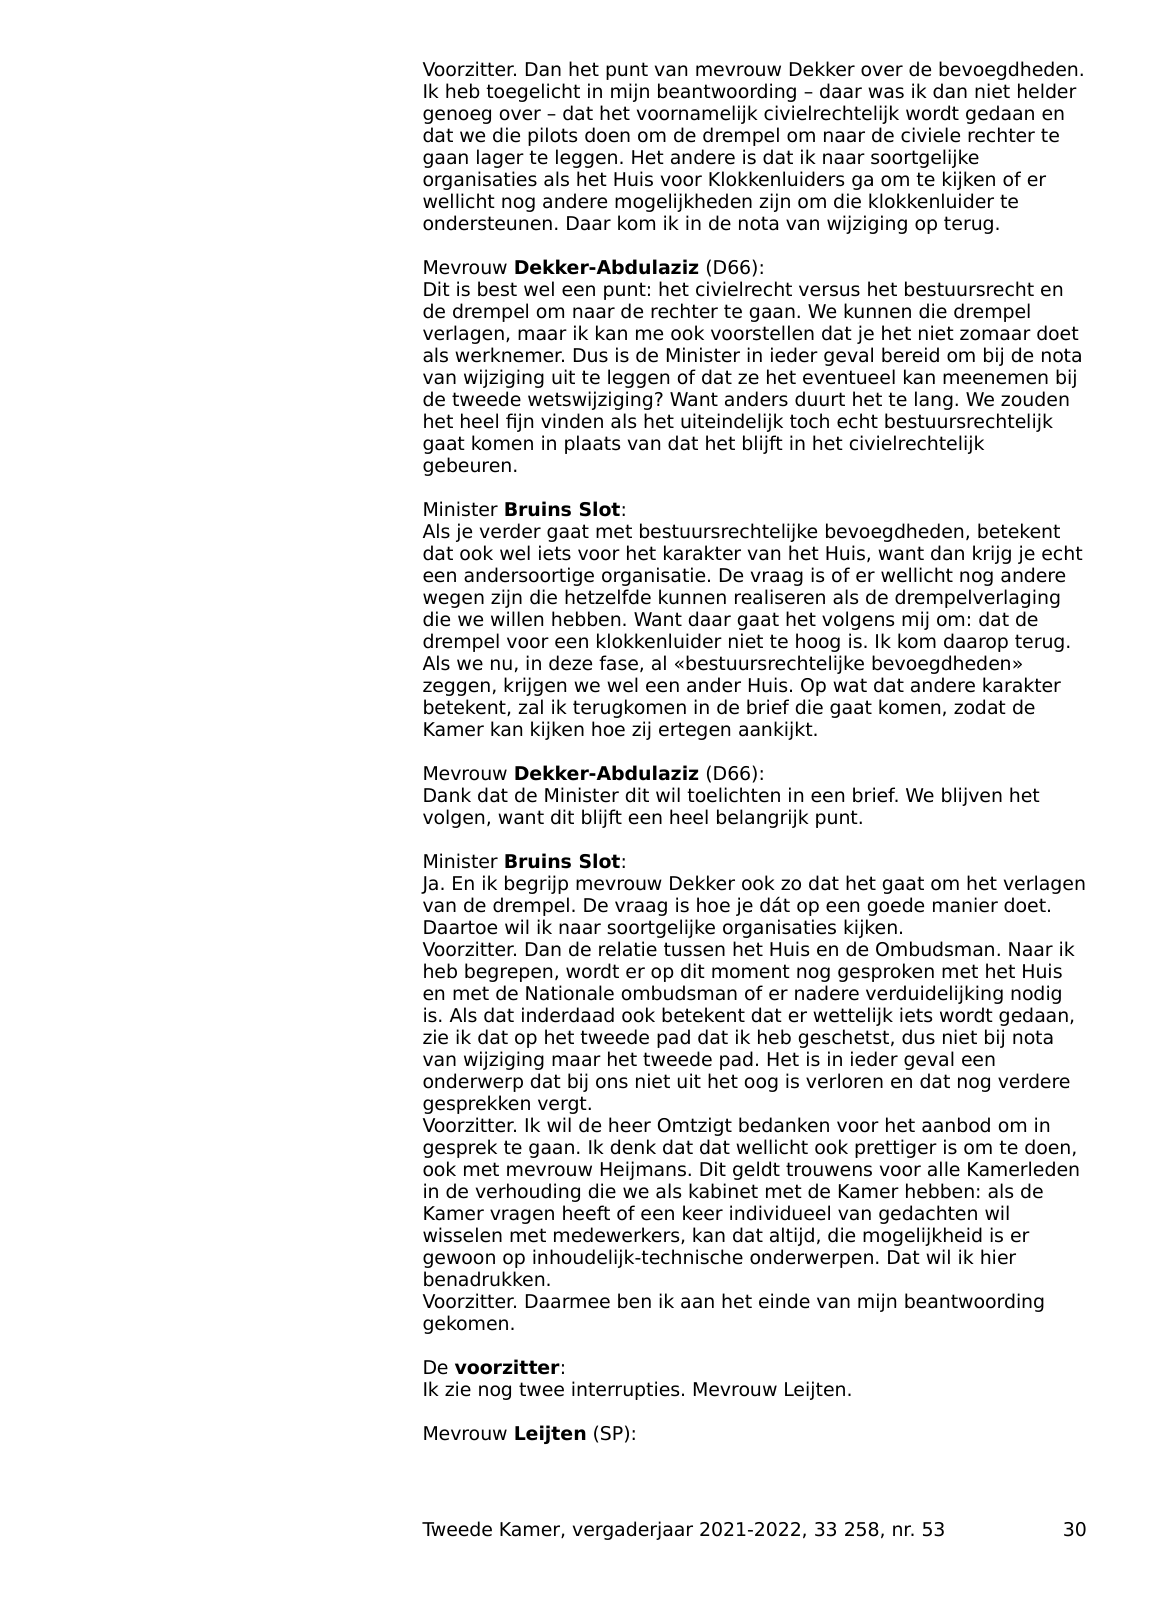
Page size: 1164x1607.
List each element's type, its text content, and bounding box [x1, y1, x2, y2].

text Mevrouw Dekker-Abdulaziz (D66): [422, 763, 1087, 785]
text Minister Bruins Slot: [422, 499, 1087, 521]
text De voorzitter: [422, 1357, 1087, 1379]
text Minister Bruins Slot: [422, 851, 1087, 873]
text Ja. En ik begrijp mevrouw Dekker ook zo dat het gaat om het verlagen van de drempel. De vraag is hoe je dát op een goede manier doet. Daartoe wil ik naar soortgelijke organisaties kijken. [422, 873, 1087, 939]
text Mevrouw Dekker-Abdulaziz (D66): [422, 257, 1087, 279]
text Ik zie nog twee interrupties. Mevrouw Leijten. [422, 1379, 1087, 1401]
text Als je verder gaat met bestuursrechtelijke bevoegdheden, betekent dat ook wel iets voor het karakter van het Huis, want dan krijg je echt een andersoortige organisatie. De vraag is of er wellicht nog andere wegen zijn die hetzelfde kunnen realiseren als de drempelverlaging die we willen hebben. Want daar gaat het volgens mij om: dat de drempel voor een klokkenluider niet te hoog is. Ik kom daarop terug. Als we nu, in deze fase, al «bestuursrechtelijke bevoegdheden» zeggen, krijgen we wel een ander Huis. Op wat dat andere karakter betekent, zal ik terugkomen in de brief die gaat komen, zodat de Kamer kan kijken hoe zij ertegen aankijkt. [422, 521, 1087, 741]
text Voorzitter. Dan het punt van mevrouw Dekker over de bevoegdheden. Ik heb toegelicht in mijn beantwoording – daar was ik dan niet helder genoeg over – dat het voornamelijk civielrechtelijk wordt gedaan en dat we die pilots doen om de drempel om naar de civiele rechter te gaan lager te leggen. Het andere is dat ik naar soortgelijke organisaties als het Huis voor Klokkenluiders ga om te kijken of er wellicht nog andere mogelijkheden zijn om die klokkenluider te ondersteunen. Daar kom ik in de nota van wijziging op terug. [422, 59, 1087, 235]
text Dit is best wel een punt: het civielrecht versus het bestuursrecht en de drempel om naar de rechter te gaan. We kunnen die drempel verlagen, maar ik kan me ook voorstellen dat je het niet zomaar doet als werknemer. Dus is de Minister in ieder geval bereid om bij de nota van wijziging uit te leggen of dat ze het eventueel kan meenemen bij de tweede wetswijziging? Want anders duurt het te lang. We zouden het heel fijn vinden als het uiteindelijk toch echt bestuursrechtelijk gaat komen in plaats van dat het blijft in het civielrechtelijk gebeuren. [422, 279, 1087, 477]
text Dank dat de Minister dit wil toelichten in een brief. We blijven het volgen, want dit blijft een heel belangrijk punt. [422, 785, 1087, 829]
text Voorzitter. Ik wil de heer Omtzigt bedanken voor het aanbod om in gesprek te gaan. Ik denk dat dat wellicht ook prettiger is om te doen, ook met mevrouw Heijmans. Dit geldt trouwens voor alle Kamerleden in de verhouding die we als kabinet met de Kamer hebben: als de Kamer vragen heeft of een keer individueel van gedachten wil wisselen met medewerkers, kan dat altijd, die mogelijkheid is er gewoon op inhoudelijk-technische onderwerpen. Dat wil ik hier benadrukken. [422, 1115, 1087, 1291]
text Voorzitter. Dan de relatie tussen het Huis en de Ombudsman. Naar ik heb begrepen, wordt er op dit moment nog gesproken met het Huis en met de Nationale ombudsman of er nadere verduidelijking nodig is. Als dat inderdaad ook betekent dat er wettelijk iets wordt gedaan, zie ik dat op het tweede pad dat ik heb geschetst, dus niet bij nota van wijziging maar het tweede pad. Het is in ieder geval een onderwerp dat bij ons niet uit het oog is verloren en dat nog verdere gesprekken vergt. [422, 939, 1087, 1115]
text Mevrouw Leijten (SP): [422, 1423, 1087, 1445]
text Voorzitter. Daarmee ben ik aan het einde van mijn beantwoording gekomen. [422, 1291, 1087, 1335]
